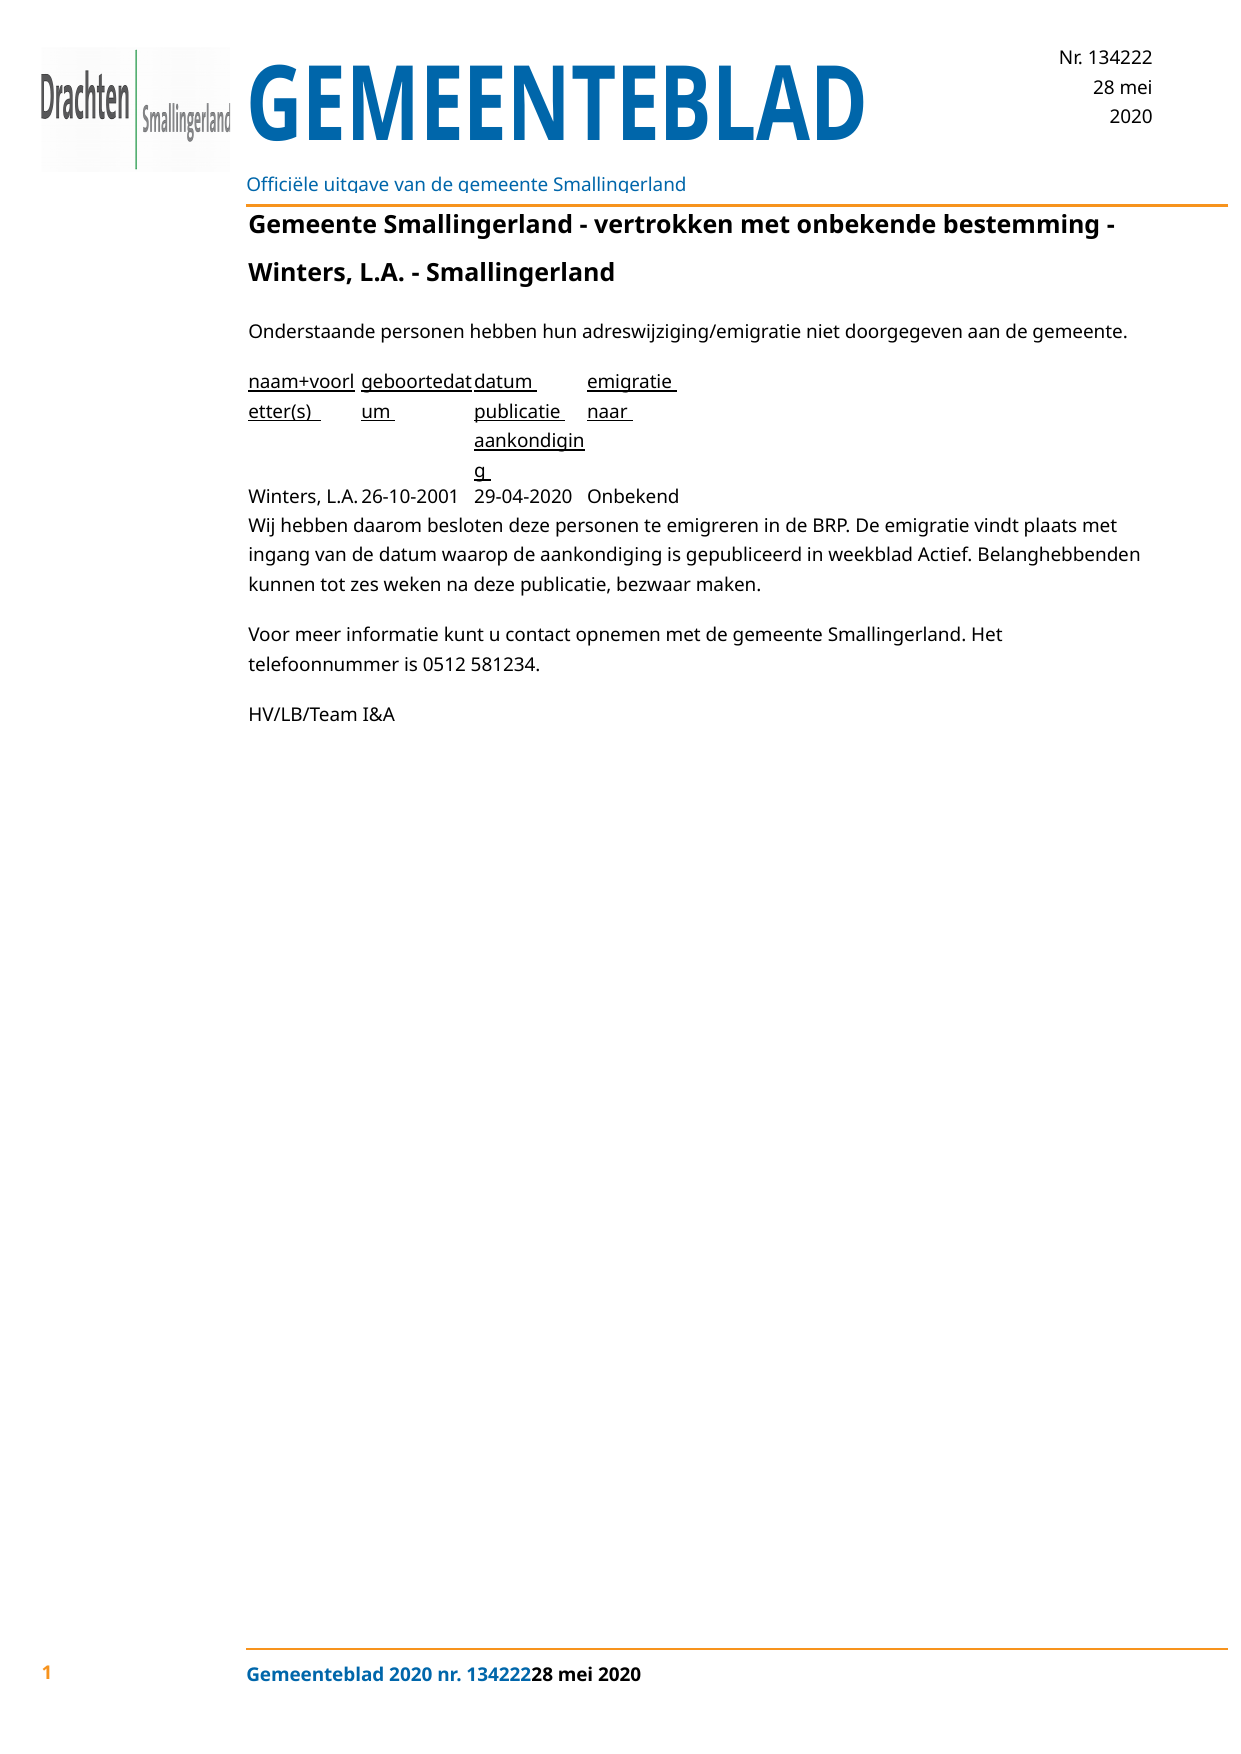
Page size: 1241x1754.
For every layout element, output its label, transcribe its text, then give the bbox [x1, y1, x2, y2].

text Gemeente Smallingerland - vertrokken met onbekende bestemming - Winters, L.A. - Smallingerland [248, 207, 1152, 288]
table_header naam+voorletter(s) [248, 369, 361, 483]
table_header emigratie naar [587, 369, 700, 483]
text HV/LB/Team I&A [248, 701, 1152, 727]
text Onderstaande personen hebben hun adreswijziging/emigratie niet doorgegeven aan de gemeente. [248, 318, 1152, 344]
table_cell 29-04-2020 [474, 483, 587, 509]
table_header datum publicatie aankondiging [474, 369, 587, 483]
text Voor meer informatie kunt u contact opnemen met de gemeente Smallingerland. Het telefoonnummer is 0512 581234. [248, 621, 1152, 677]
table_cell Onbekend [587, 483, 700, 509]
table_header geboortedatum [361, 369, 474, 483]
text Wij hebben daarom besloten deze personen te emigreren in de BRP. De emigratie vindt plaats met ingang van de datum waarop de aankondiging is gepubliceerd in weekblad Actief. Belanghebbenden kunnen tot zes weken na deze publicatie, bezwaar maken. [248, 512, 1152, 597]
picture [41, 47, 231, 172]
table_cell 26-10-2001 [361, 483, 474, 509]
table_cell Winters, L.A. [248, 483, 361, 509]
